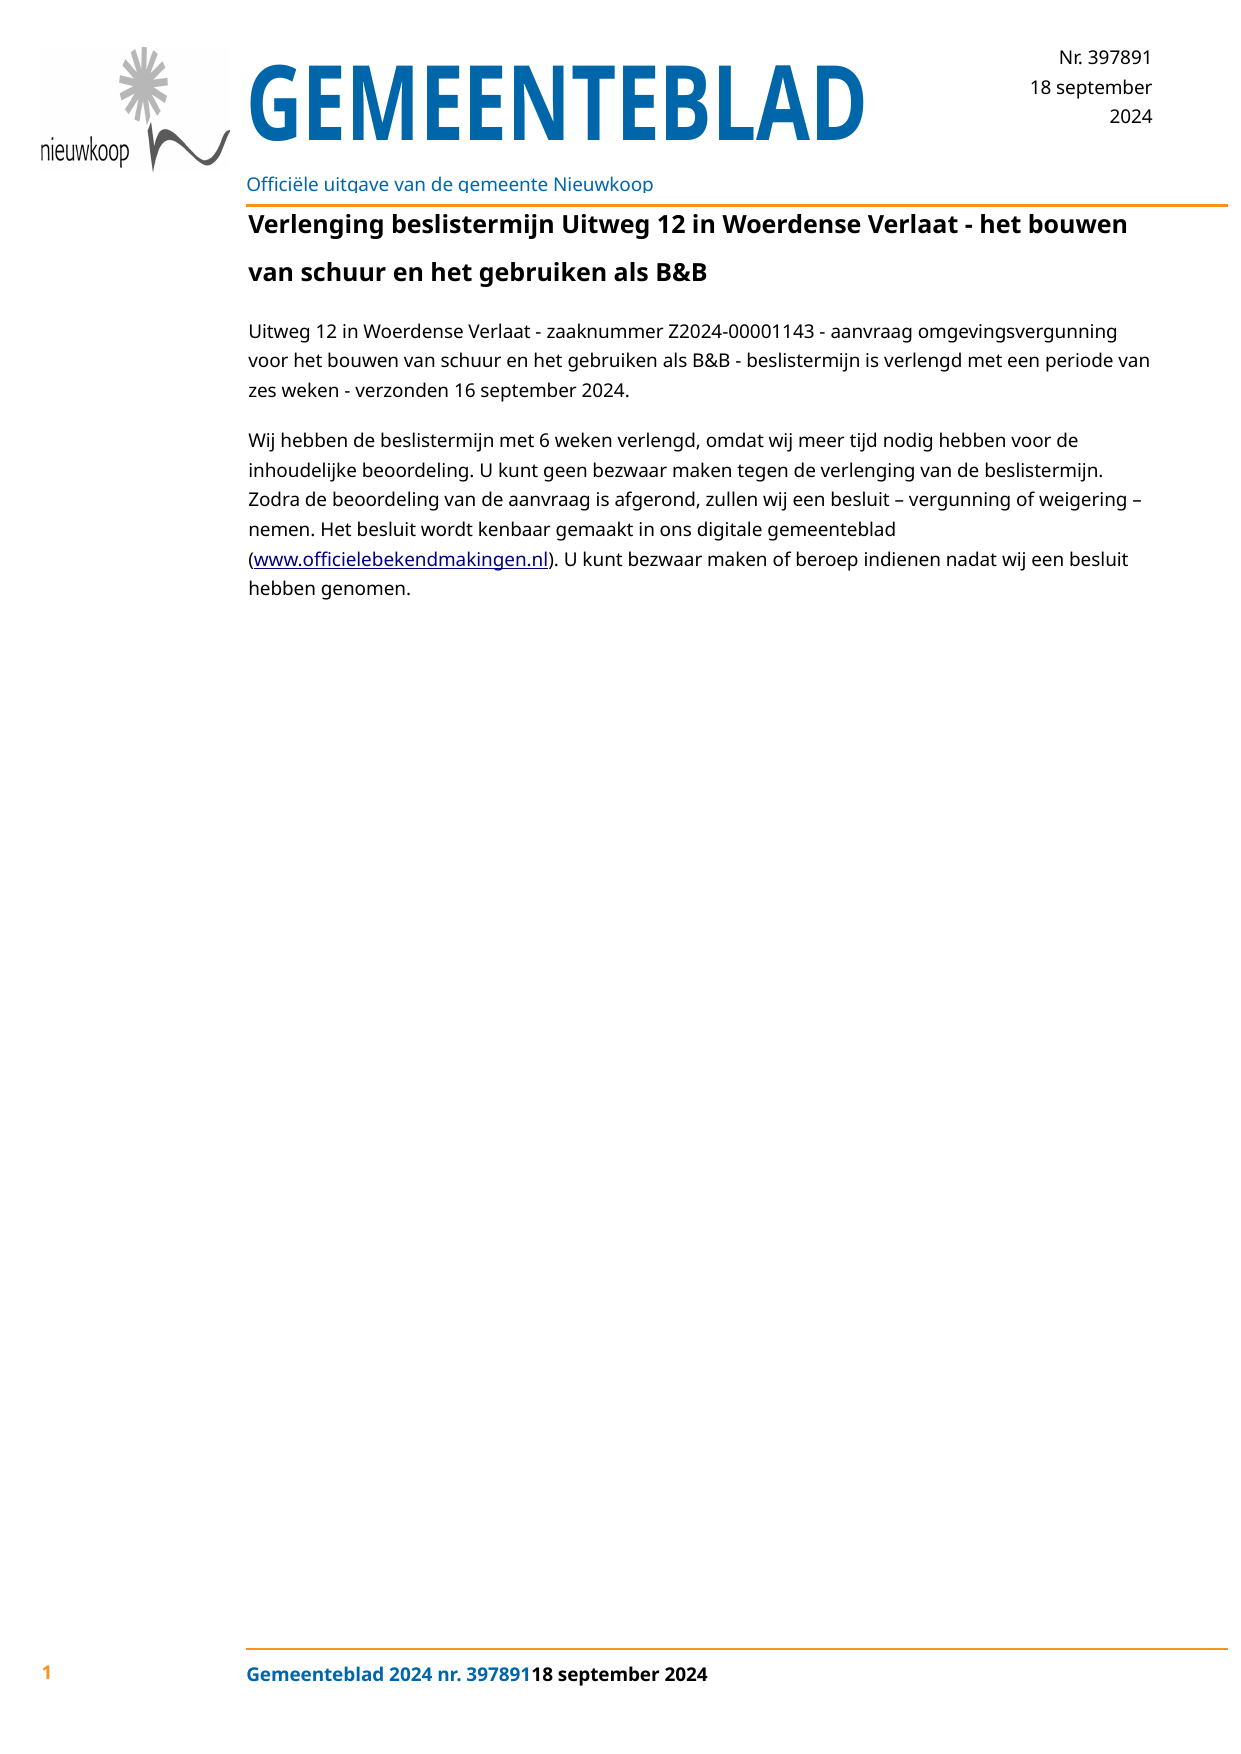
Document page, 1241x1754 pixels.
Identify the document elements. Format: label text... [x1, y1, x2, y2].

text Verlenging beslistermijn Uitweg 12 in Woerdense Verlaat - het bouwen van schuur en het gebruiken als B&B [248, 207, 1152, 288]
text Wij hebben de beslistermijn met 6 weken verlengd, omdat wij meer tijd nodig hebben voor de inhoudelijke beoordeling. U kunt geen bezwaar maken tegen de verlenging van de beslistermijn. Zodra de beoordeling van de aanvraag is afgerond, zullen wij een besluit – vergunning of weigering – nemen. Het besluit wordt kenbaar gemaakt in ons digitale gemeenteblad (www.officielebekendmakingen.nl). U kunt bezwaar maken of beroep indienen nadat wij een besluit hebben genomen. [248, 427, 1152, 601]
text Uitweg 12 in Woerdense Verlaat - zaaknummer Z2024-00001143 - aanvraag omgevingsvergunning voor het bouwen van schuur en het gebruiken als B&B - beslistermijn is verlengd met een periode van zes weken - verzonden 16 september 2024. [248, 318, 1152, 403]
picture [41, 47, 231, 172]
